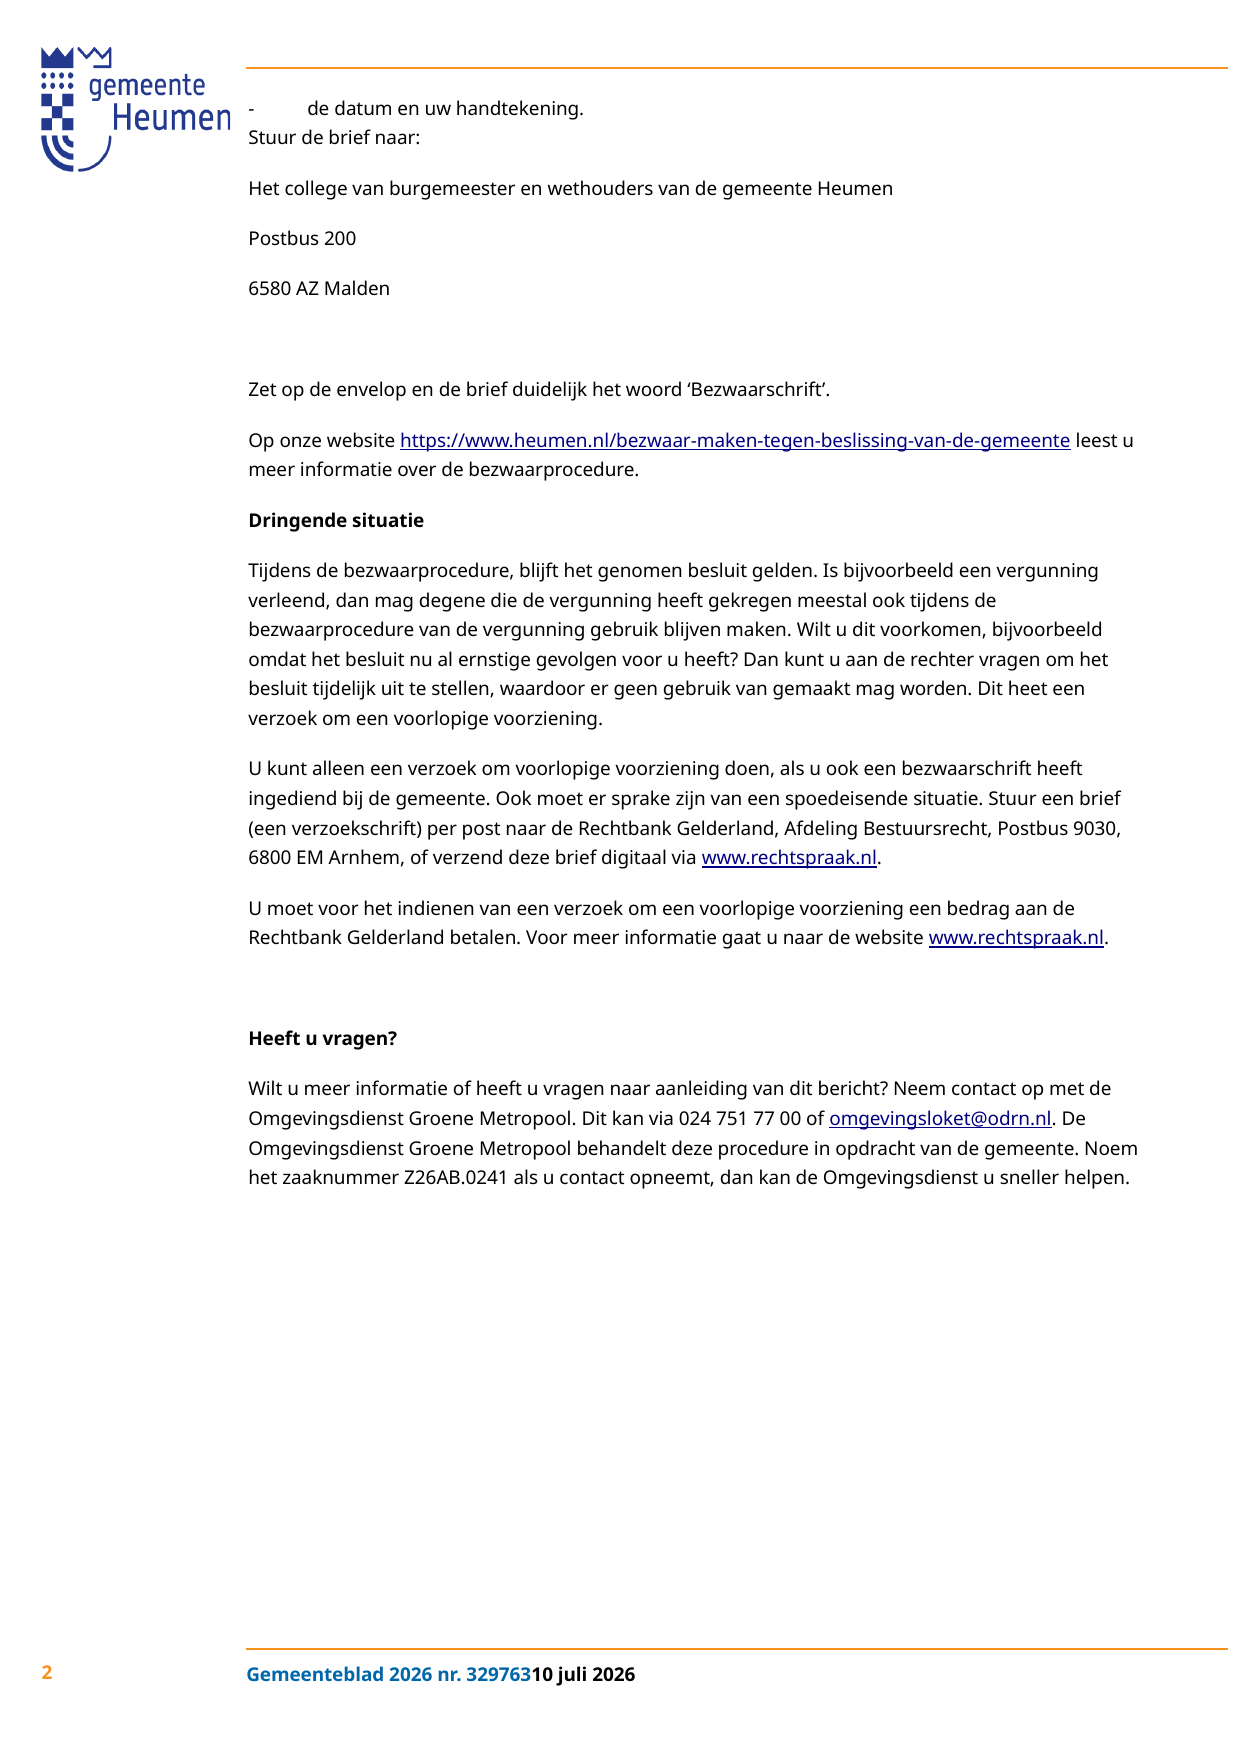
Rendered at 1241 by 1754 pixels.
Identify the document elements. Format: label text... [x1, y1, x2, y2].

text U kunt alleen een verzoek om voorlopige voorziening doen, als u ook een bezwaarschrift heeft ingediend bij de gemeente. Ook moet er sprake zijn van een spoedeisende situatie. Stuur een brief (een verzoekschrift) per post naar de Rechtbank Gelderland, Afdeling Bestuursrecht, Postbus 9030, 6800 EM Arnhem, of verzend deze brief digitaal via www.rechtspraak.nl. [248, 756, 1152, 870]
text Het college van burgemeester en wethouders van de gemeente Heumen [248, 175, 1152, 201]
list de datum en uw handtekening. [248, 95, 1152, 121]
text Dringende situatie [248, 507, 1152, 533]
text Zet op de envelop en de brief duidelijk het woord ‘Bezwaarschrift’. [248, 376, 1152, 402]
text Tijdens de bezwaarprocedure, blijft het genomen besluit gelden. Is bijvoorbeeld een vergunning verleend, dan mag degene die de vergunning heeft gekregen meestal ook tijdens de bezwaarprocedure van de vergunning gebruik blijven maken. Wilt u dit voorkomen, bijvoorbeeld omdat het besluit nu al ernstige gevolgen voor u heeft? Dan kunt u aan de rechter vragen om het besluit tijdelijk uit te stellen, waardoor er geen gebruik van gemaakt mag worden. Dit heet een verzoek om een voorlopige voorziening. [248, 557, 1152, 731]
text Postbus 200 [248, 225, 1152, 251]
picture [41, 47, 231, 172]
text Stuur de brief naar: [248, 124, 1152, 150]
text Wilt u meer informatie of heeft u vragen naar aanleiding van dit bericht? Neem contact op met de Omgevingsdienst Groene Metropool. Dit kan via 024 751 77 00 of omgevingsloket@odrn.nl. De Omgevingsdienst Groene Metropool behandelt deze procedure in opdracht van de gemeente. Noem het zaaknummer Z26AB.0241 als u contact opneemt, dan kan de Omgevingsdienst u sneller helpen. [248, 1076, 1152, 1190]
text U moet voor het indienen van een verzoek om een voorlopige voorziening een bedrag aan de Rechtbank Gelderland betalen. Voor meer informatie gaat u naar de website www.rechtspraak.nl. [248, 895, 1152, 950]
text 6580 AZ Malden [248, 276, 1152, 301]
text Heeft u vragen? [248, 1025, 1152, 1051]
text Op onze website https://www.heumen.nl/bezwaar-maken-tegen-beslissing-van-de-gemeente leest u meer informatie over de bezwaarprocedure. [248, 427, 1152, 482]
